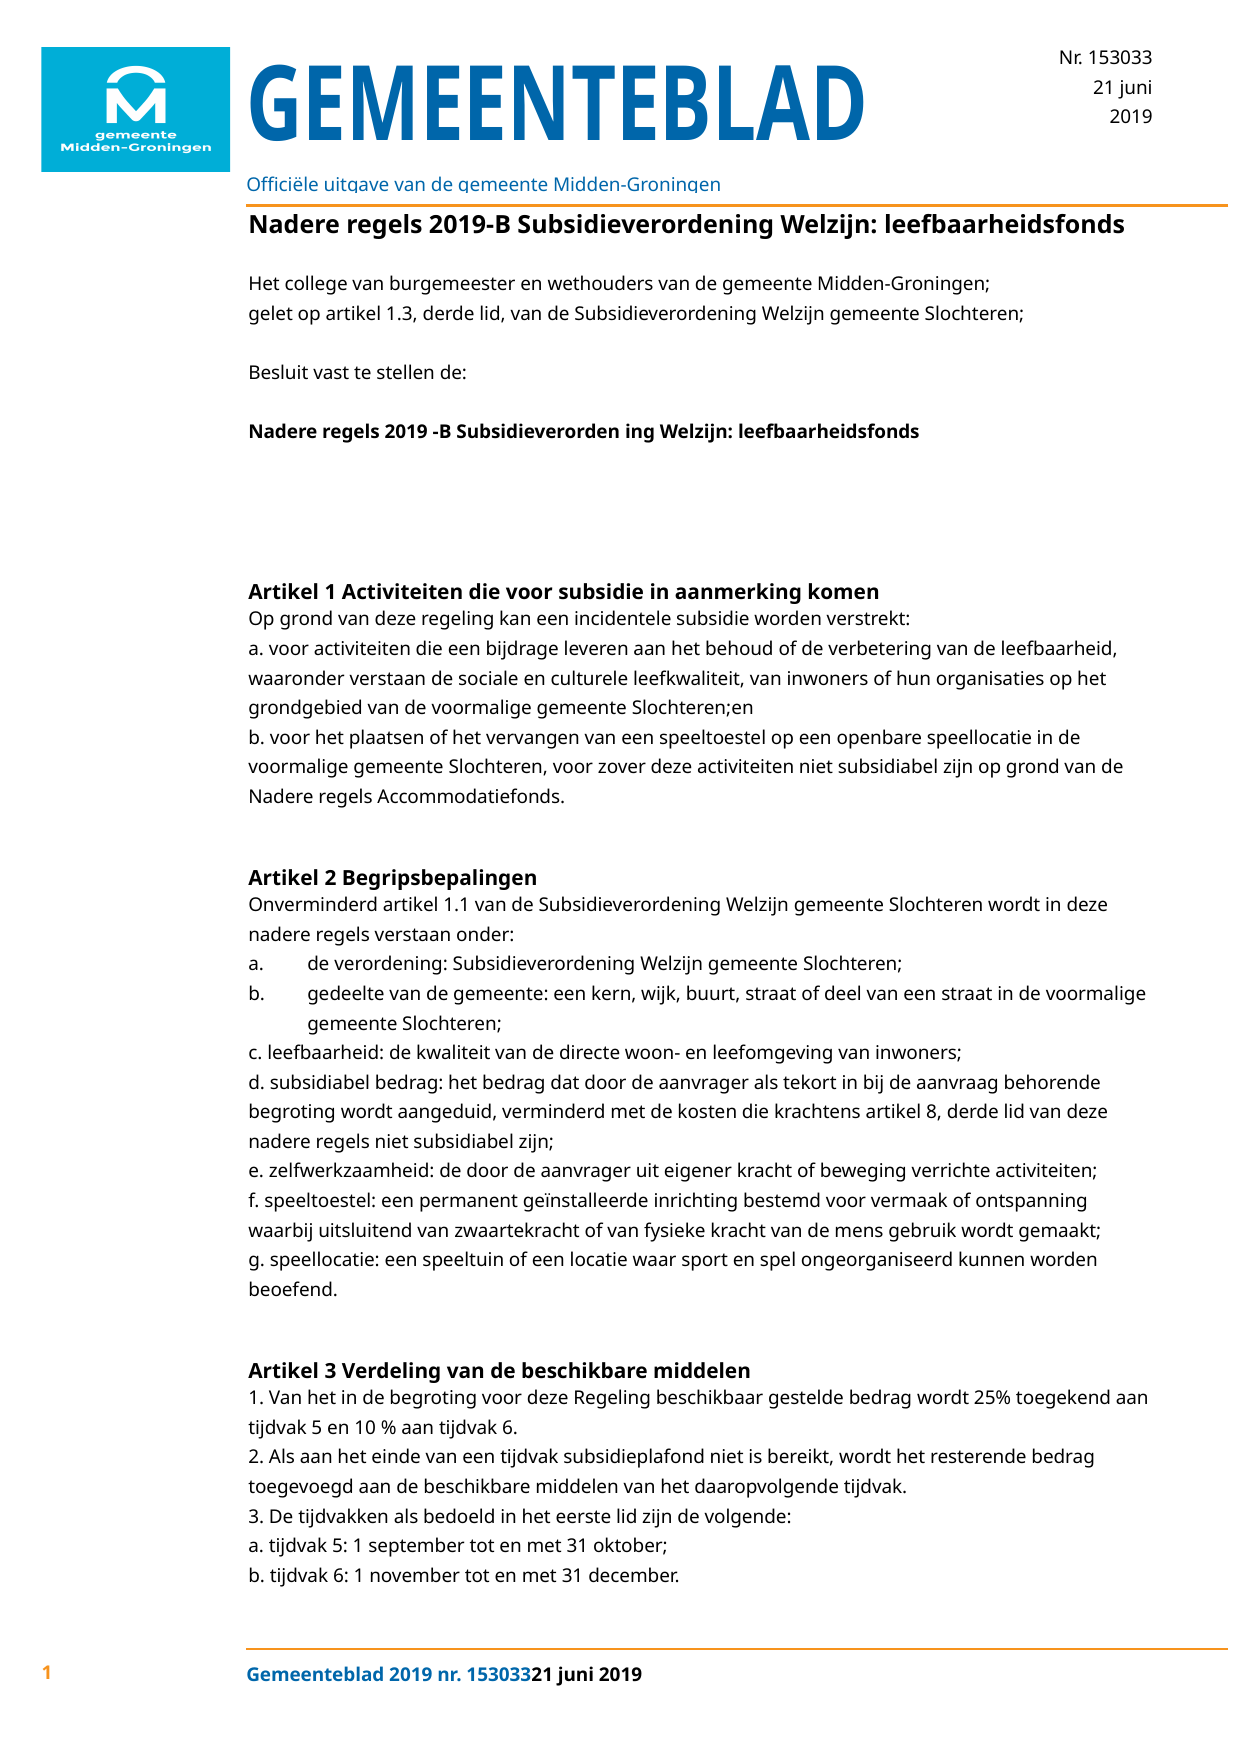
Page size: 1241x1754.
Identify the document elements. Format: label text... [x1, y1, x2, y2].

text Nadere regels 2019-B Subsidieverordening Welzijn: leefbaarheidsfonds [248, 207, 1152, 241]
text c. leefbaarheid: de kwaliteit van de directe woon- en leefomgeving van inwoners; [248, 1039, 1152, 1065]
text f. speeltoestel: een permanent geïnstalleerde inrichting bestemd voor vermaak of ontspanning waarbij uitsluitend van zwaartekracht of van fysieke kracht van de mens gebruik wordt gemaakt; [248, 1187, 1152, 1243]
text 1. Van het in de begroting voor deze Regeling beschikbaar gestelde bedrag wordt 25% toegekend aan tijdvak 5 en 10 % aan tijdvak 6. [248, 1384, 1152, 1440]
text Onverminderd artikel 1.1 van de Subsidieverordening Welzijn gemeente Slochteren wordt in deze nadere regels verstaan onder: [248, 891, 1152, 947]
text g. speellocatie: een speeltuin of een locatie waar sport en spel ongeorganiseerd kunnen worden beoefend. [248, 1246, 1152, 1302]
text gelet op artikel 1.3, derde lid, van de Subsidieverordening Welzijn gemeente Slochteren; [248, 300, 1152, 326]
text d. subsidiabel bedrag: het bedrag dat door de aanvrager als tekort in bij de aanvraag behorende begroting wordt aangeduid, verminderd met de kosten die krachtens artikel 8, derde lid van deze nadere regels niet subsidiabel zijn; [248, 1069, 1152, 1154]
text Artikel 1 Activiteiten die voor subsidie in aanmerking komen [248, 577, 1152, 606]
text b. tijdvak 6: 1 november tot en met 31 december. [248, 1562, 1152, 1588]
text Op grond van deze regeling kan een incidentele subsidie worden verstrekt: [248, 606, 1152, 631]
text a. tijdvak 5: 1 september tot en met 31 oktober; [248, 1532, 1152, 1558]
text b. voor het plaatsen of het vervangen van een speeltoestel op een openbare speellocatie in de voormalige gemeente Slochteren, voor zover deze activiteiten niet subsidiabel zijn op grond van de Nadere regels Accommodatiefonds. [248, 724, 1152, 809]
picture [184, 146, 190, 153]
text Nadere regels 2019 -B Subsidieverorden ing Welzijn: leefbaarheidsfonds [248, 418, 1152, 444]
text a. voor activiteiten die een bijdrage leveren aan het behoud of de verbetering van de leefbaarheid, waaronder verstaan de sociale en culturele leefkwaliteit, van inwoners of hun organisaties op het grondgebied van de voormalige gemeente Slochteren;en [248, 635, 1152, 720]
text 2. Als aan het einde van een tijdvak subsidieplafond niet is bereikt, wordt het resterende bedrag toegevoegd aan de beschikbare middelen van het daaropvolgende tijdvak. [248, 1444, 1152, 1499]
picture [108, 66, 164, 82]
picture [107, 89, 165, 122]
text e. zelfwerkzaamheid: de door de aanvrager uit eigener kracht of beweging verrichte activiteiten; [248, 1158, 1152, 1183]
list de verordening: Subsidieverordening Welzijn gemeente Slochteren; [248, 951, 1152, 976]
text Het college van burgemeester en wethouders van de gemeente Midden-Groningen; [248, 270, 1152, 296]
list gedeelte van de gemeente: een kern, wijk, buurt, straat of deel van een straat in de voormalige gemeente Slochteren; [248, 980, 1152, 1036]
text 3. De tijdvakken als bedoeld in het eerste lid zijn de volgende: [248, 1503, 1152, 1528]
text Artikel 2 Begripsbepalingen [248, 863, 1152, 891]
text Artikel 3 Verdeling van de beschikbare middelen [248, 1356, 1152, 1384]
text Besluit vast te stellen de: [248, 359, 1152, 385]
